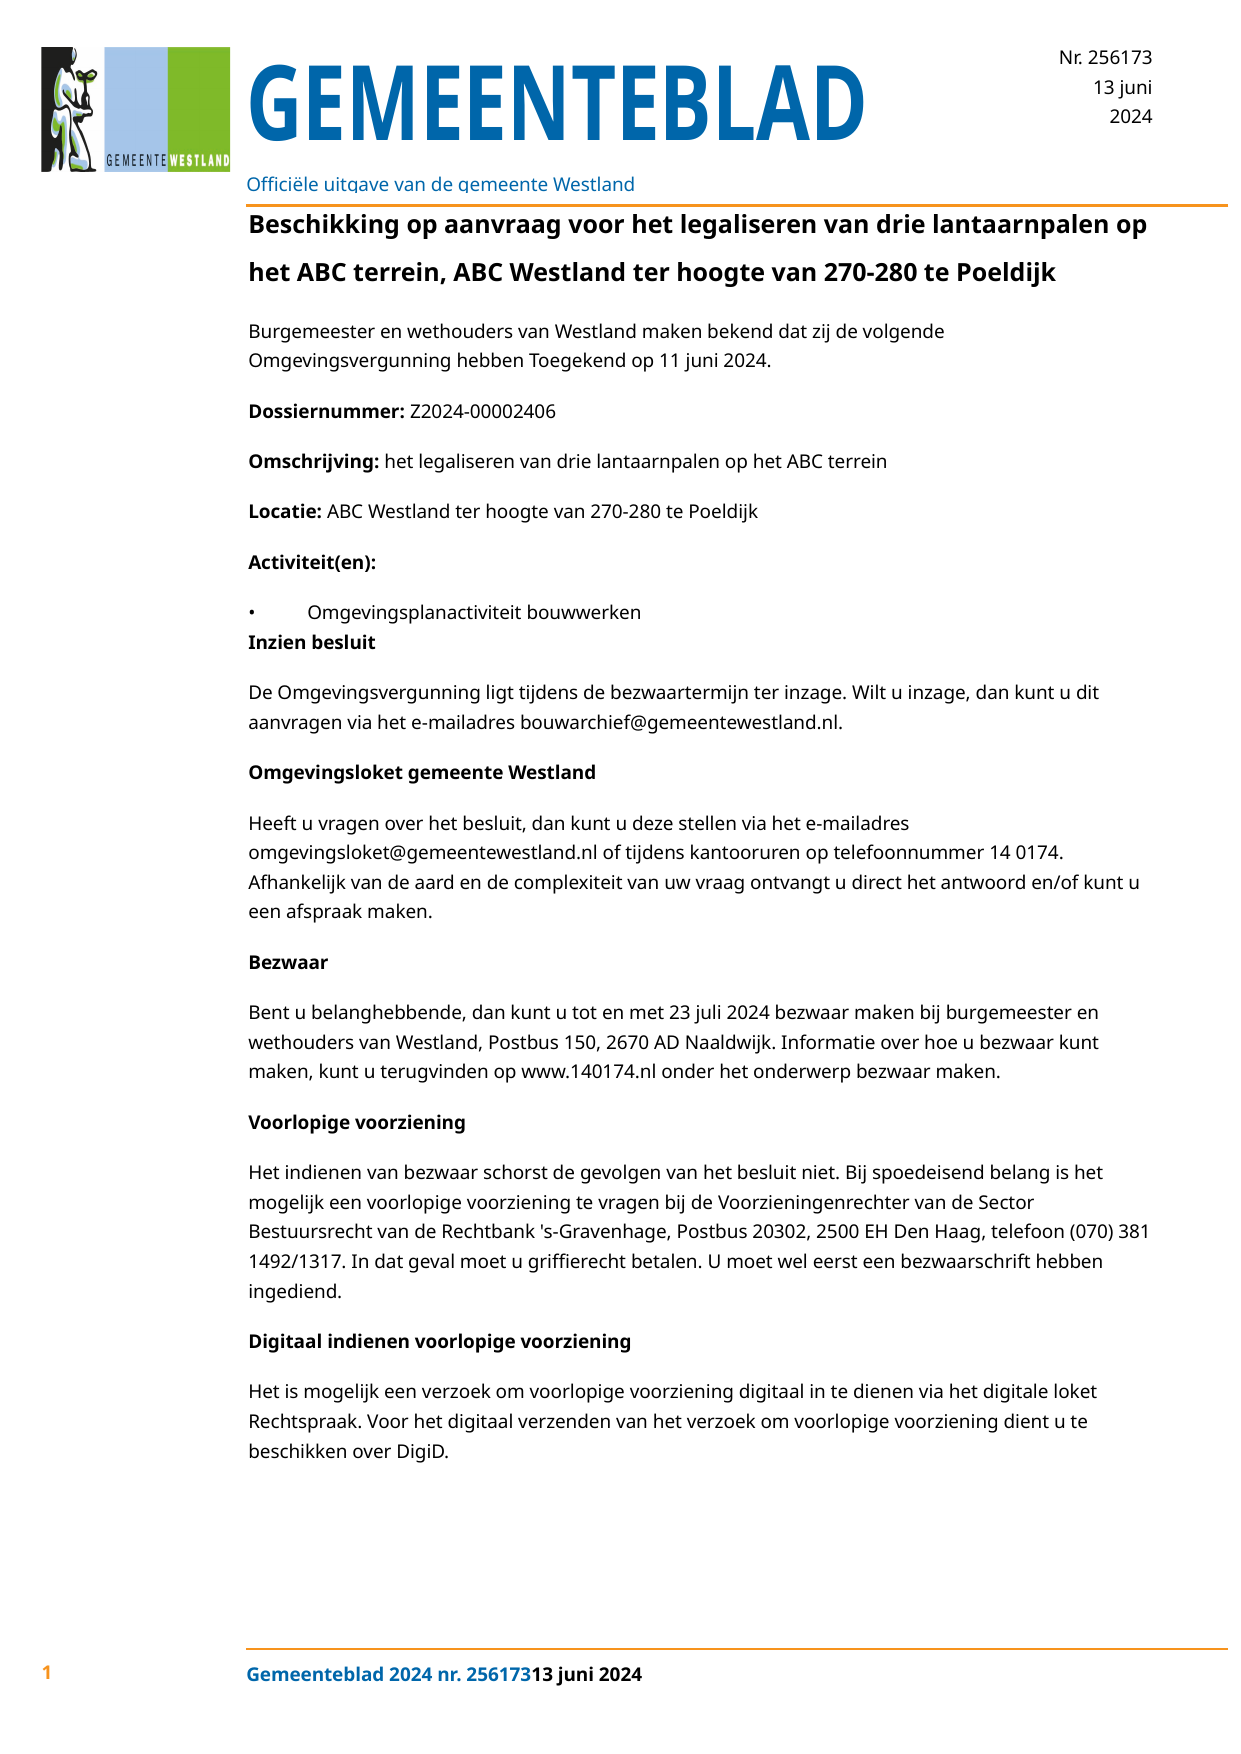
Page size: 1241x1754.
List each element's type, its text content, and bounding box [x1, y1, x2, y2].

text Activiteit(en): [248, 549, 1152, 575]
list Omgevingsplanactiviteit bouwwerken [248, 599, 1152, 625]
text Omgevingsloket gemeente Westland [248, 759, 1152, 785]
text Bezwaar [248, 949, 1152, 975]
text Omschrijving: het legaliseren van drie lantaarnpalen op het ABC terrein [248, 448, 1152, 474]
text Burgemeester en wethouders van Westland maken bekend dat zij de volgende Omgevingsvergunning hebben Toegekend op 11 juni 2024. [248, 318, 1152, 373]
text Dossiernummer: Z2024-00002406 [248, 398, 1152, 424]
text Beschikking op aanvraag voor het legaliseren van drie lantaarnpalen op het ABC terrein, ABC Westland ter hoogte van 270-280 te Poeldijk [248, 207, 1152, 288]
text Het is mogelijk een verzoek om voorlopige voorziening digitaal in te dienen via het digitale loket Rechtspraak. Voor het digitaal verzenden van het verzoek om voorlopige voorziening dient u te beschikken over DigiD. [248, 1379, 1152, 1464]
text Het indienen van bezwaar schorst de gevolgen van het besluit niet. Bij spoedeisend belang is het mogelijk een voorlopige voorziening te vragen bij de Voorzieningenrechter van de Sector Bestuursrecht van de Rechtbank 's-Gravenhage, Postbus 20302, 2500 EH Den Haag, telefoon (070) 381 1492/1317. In dat geval moet u griffierecht betalen. U moet wel eerst een bezwaarschrift hebben ingediend. [248, 1159, 1152, 1304]
text Locatie: ABC Westland ter hoogte van 270-280 te Poeldijk [248, 499, 1152, 524]
text Heeft u vragen over het besluit, dan kunt u deze stellen via het e-mailadres omgevingsloket@gemeentewestland.nl of tijdens kantooruren op telefoonnummer 14 0174. Afhankelijk van de aard en de complexiteit van uw vraag ontvangt u direct het antwoord en/of kunt u een afspraak maken. [248, 810, 1152, 924]
text Inzien besluit [248, 629, 1152, 655]
text Voorlopige voorziening [248, 1109, 1152, 1135]
picture [41, 47, 231, 172]
text De Omgevingsvergunning ligt tijdens de bezwaartermijn ter inzage. Wilt u inzage, dan kunt u dit aanvragen via het e-mailadres bouwarchief@gemeentewestland.nl. [248, 679, 1152, 735]
text Digitaal indienen voorlopige voorziening [248, 1328, 1152, 1354]
text Bent u belanghebbende, dan kunt u tot en met 23 juli 2024 bezwaar maken bij burgemeester en wethouders van Westland, Postbus 150, 2670 AD Naaldwijk. Informatie over hoe u bezwaar kunt maken, kunt u terugvinden op www.140174.nl onder het onderwerp bezwaar maken. [248, 999, 1152, 1084]
